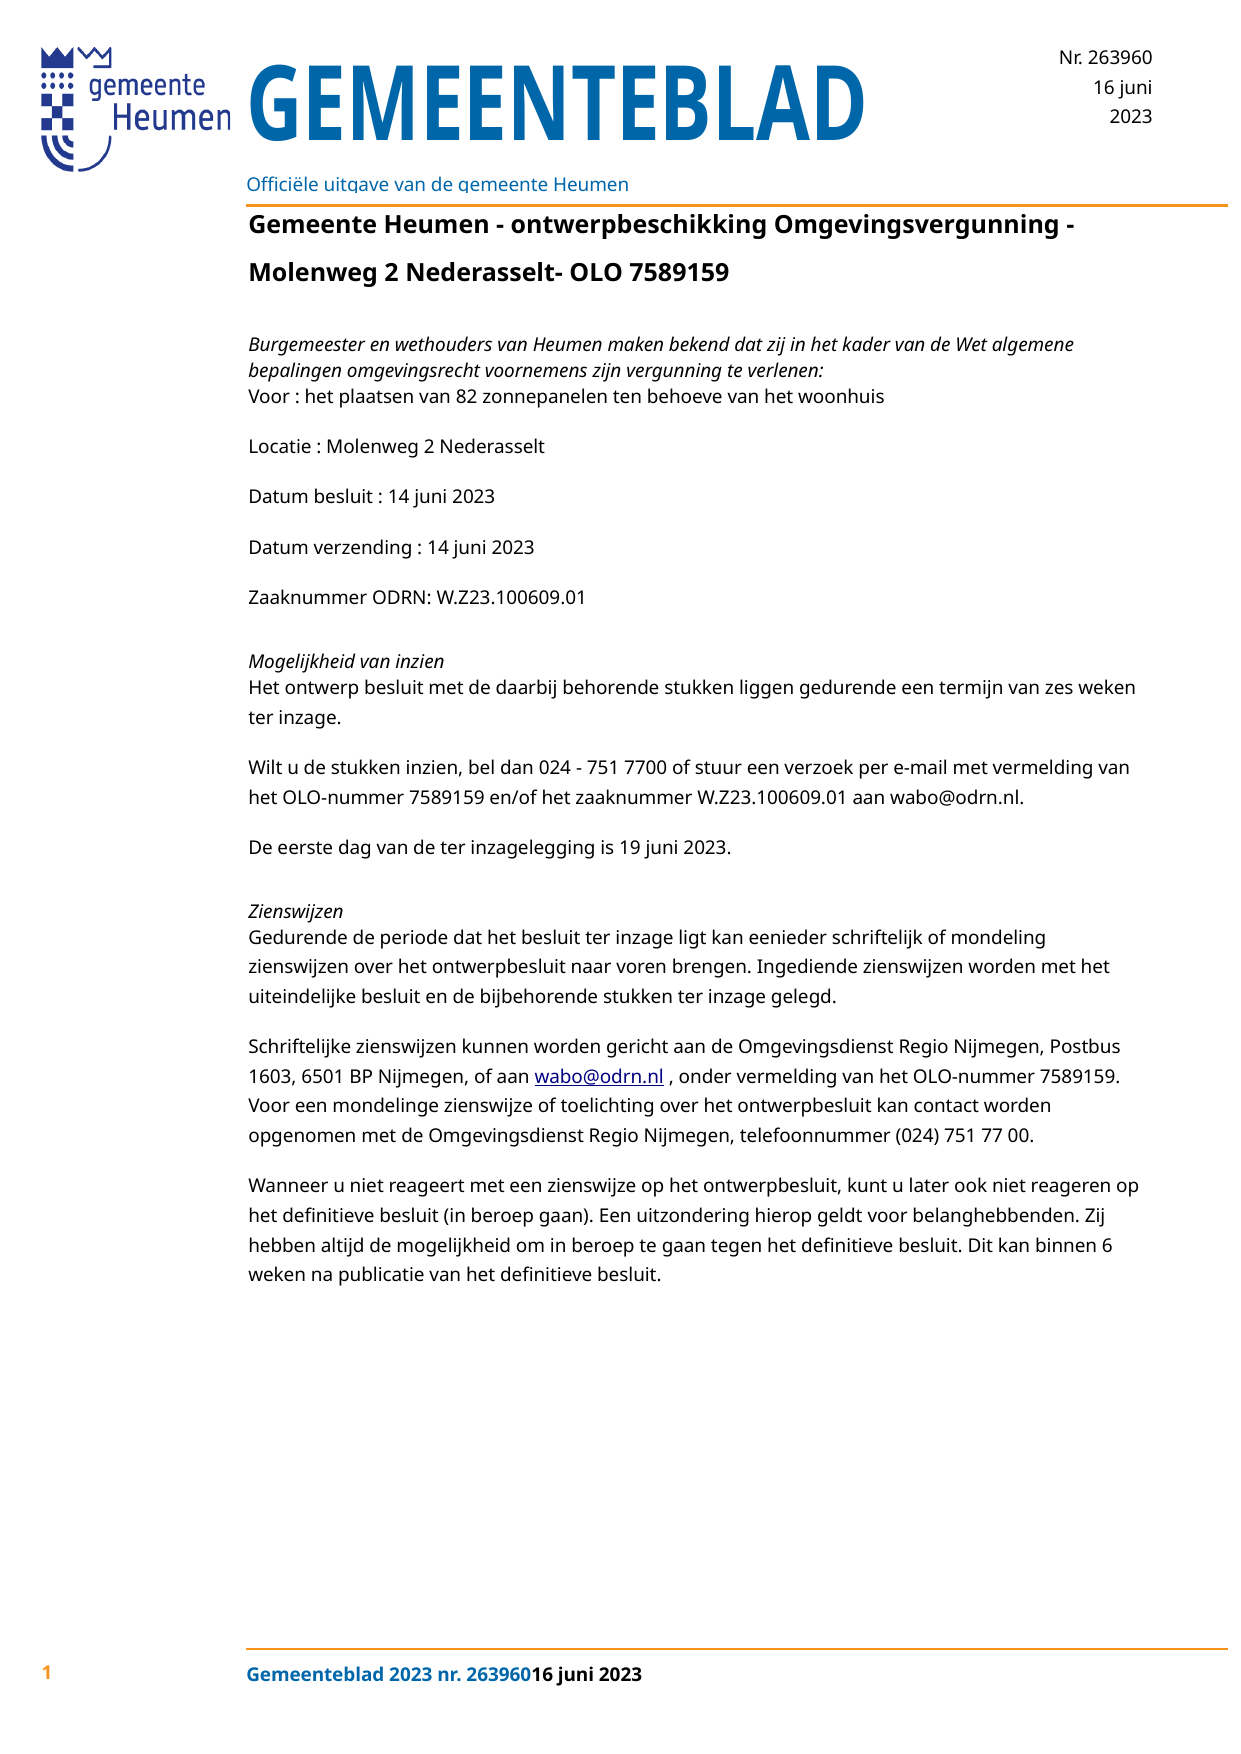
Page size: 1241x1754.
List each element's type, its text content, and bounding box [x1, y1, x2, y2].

text Het ontwerp besluit met de daarbij behorende stukken liggen gedurende een termijn van zes weken ter inzage. [248, 674, 1152, 729]
text Wilt u de stukken inzien, bel dan 024 - 751 7700 of stuur een verzoek per e-mail met vermelding van het OLO-nummer 7589159 en/of het zaaknummer W.Z23.100609.01 aan wabo@odrn.nl. [248, 754, 1152, 809]
text Zaaknummer ODRN: W.Z23.100609.01 [248, 584, 1152, 610]
text Wanneer u niet reageert met een zienswijze op het ontwerpbesluit, kunt u later ook niet reageren op het definitieve besluit (in beroep gaan). Een uitzondering hierop geldt voor belanghebbenden. Zij hebben altijd de mogelijkheid om in beroep te gaan tegen het definitieve besluit. Dit kan binnen 6 weken na publicatie van het definitieve besluit. [248, 1173, 1152, 1287]
text Locatie : Molenweg 2 Nederasselt [248, 433, 1152, 459]
text Burgemeester en wethouders van Heumen maken bekend dat zij in het kader van de Wet algemene bepalingen omgevingsrecht voornemens zijn vergunning te verlenen: [248, 331, 1152, 383]
text Zienswijzen [248, 898, 1152, 924]
text Schriftelijke zienswijzen kunnen worden gericht aan de Omgevingsdienst Regio Nijmegen, Postbus 1603, 6501 BP Nijmegen, of aan wabo@odrn.nl , onder vermelding van het OLO-nummer 7589159. Voor een mondelinge zienswijze of toelichting over het ontwerpbesluit kan contact worden opgenomen met de Omgevingsdienst Regio Nijmegen, telefoonnummer (024) 751 77 00. [248, 1033, 1152, 1148]
text Gedurende de periode dat het besluit ter inzage ligt kan eenieder schriftelijk of mondeling zienswijzen over het ontwerpbesluit naar voren brengen. Ingediende zienswijzen worden met het uiteindelijke besluit en de bijbehorende stukken ter inzage gelegd. [248, 924, 1152, 1009]
text Mogelijkheid van inzien [248, 648, 1152, 674]
picture [41, 47, 231, 172]
text De eerste dag van de ter inzagelegging is 19 juni 2023. [248, 834, 1152, 860]
text Datum verzending : 14 juni 2023 [248, 534, 1152, 560]
text Gemeente Heumen - ontwerpbeschikking Omgevingsvergunning - Molenweg 2 Nederasselt- OLO 7589159 [248, 207, 1152, 288]
text Datum besluit : 14 juni 2023 [248, 484, 1152, 509]
text Voor : het plaatsen van 82 zonnepanelen ten behoeve van het woonhuis [248, 383, 1152, 409]
